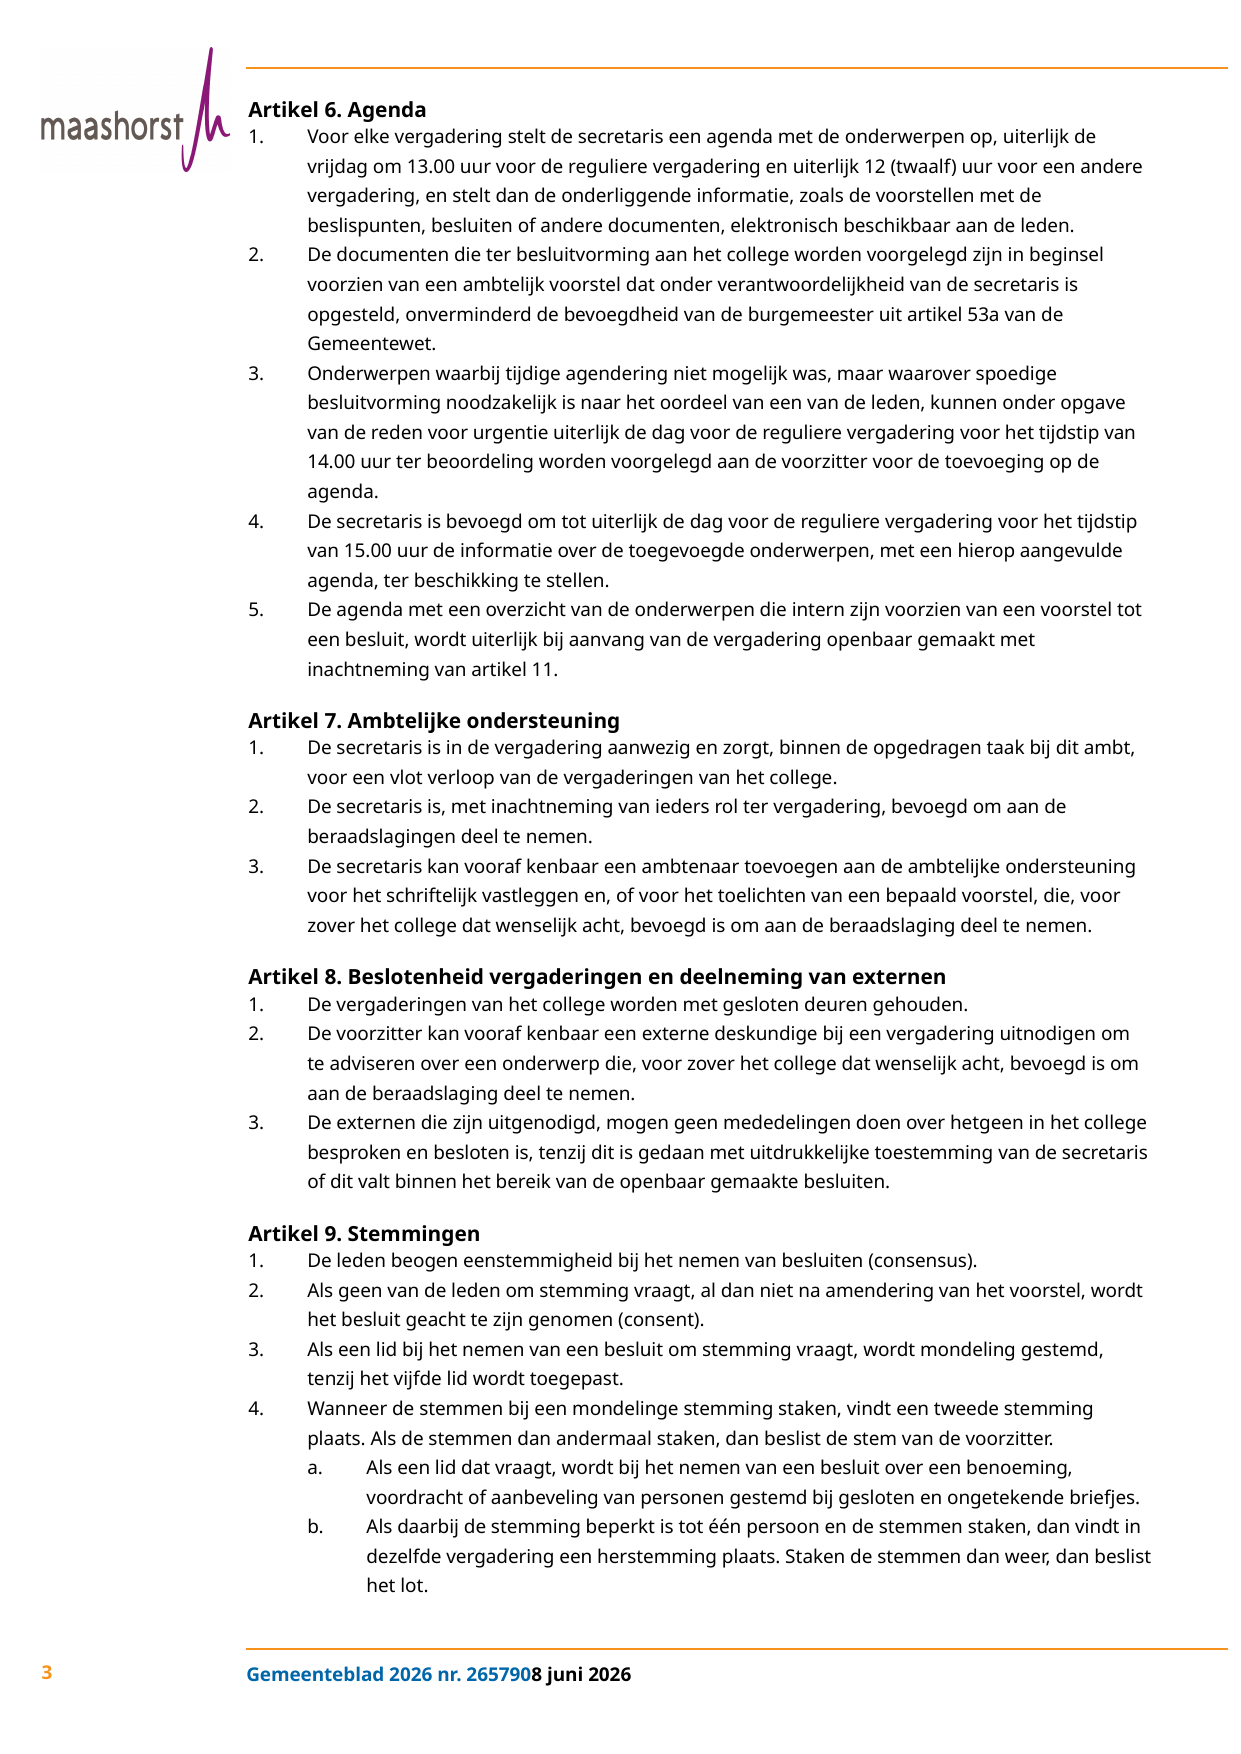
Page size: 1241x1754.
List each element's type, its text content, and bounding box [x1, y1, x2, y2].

text Artikel 9. Stemmingen [248, 1219, 1152, 1247]
list Onderwerpen waarbij tijdige agendering niet mogelijk was, maar waarover spoedige besluitvorming noodzakelijk is naar het oordeel van een van de leden, kunnen onder opgave van de reden voor urgentie uiterlijk de dag voor de reguliere vergadering voor het tijdstip van 14.00 uur ter beoordeling worden voorgelegd aan de voorzitter voor de toevoeging op de agenda. [248, 360, 1152, 504]
list De documenten die ter besluitvorming aan het college worden voorgelegd zijn in beginsel voorzien van een ambtelijk voorstel dat onder verantwoordelijkheid van de secretaris is opgesteld, onverminderd de bevoegdheid van de burgemeester uit artikel 53a van de Gemeentewet. [248, 242, 1152, 356]
list Als een lid dat vraagt, wordt bij het nemen van een besluit over een benoeming, voordracht of aanbeveling van personen gestemd bij gesloten en ongetekende briefjes. [307, 1454, 1152, 1510]
list De externen die zijn uitgenodigd, mogen geen mededelingen doen over hetgeen in het college besproken en besloten is, tenzij dit is gedaan met uitdrukkelijke toestemming van de secretaris of dit valt binnen het bereik van de openbaar gemaakte besluiten. [248, 1109, 1152, 1194]
list De secretaris is, met inachtneming van ieders rol ter vergadering, bevoegd om aan de beraadslagingen deel te nemen. [248, 794, 1152, 849]
list De leden beogen eenstemmigheid bij het nemen van besluiten (consensus). [248, 1247, 1152, 1273]
list Als daarbij de stemming beperkt is tot één persoon en de stemmen staken, dan vindt in dezelfde vergadering een herstemming plaats. Staken de stemmen dan weer, dan beslist het lot. [307, 1513, 1152, 1598]
list De secretaris kan vooraf kenbaar een ambtenaar toevoegen aan de ambtelijke ondersteuning voor het schriftelijk vastleggen en, of voor het toelichten van een bepaald voorstel, die, voor zover het college dat wenselijk acht, bevoegd is om aan de beraadslaging deel te nemen. [248, 853, 1152, 938]
list Als geen van de leden om stemming vraagt, al dan niet na amendering van het voorstel, wordt het besluit geacht te zijn genomen (consent). [248, 1277, 1152, 1332]
list De agenda met een overzicht van de onderwerpen die intern zijn voorzien van een voorstel tot een besluit, wordt uiterlijk bij aanvang van de vergadering openbaar gemaakt met inachtneming van artikel 11. [248, 597, 1152, 681]
list De secretaris is bevoegd om tot uiterlijk de dag voor de reguliere vergadering voor het tijdstip van 15.00 uur de informatie over de toegevoegde onderwerpen, met een hierop aangevulde agenda, ter beschikking te stellen. [248, 508, 1152, 593]
text Artikel 6. Agenda [248, 95, 1152, 123]
list Als een lid bij het nemen van een besluit om stemming vraagt, wordt mondeling gestemd, tenzij het vijfde lid wordt toegepast. [248, 1336, 1152, 1391]
picture [41, 47, 231, 172]
list De secretaris is in de vergadering aanwezig en zorgt, binnen de opgedragen taak bij dit ambt, voor een vlot verloop van de vergaderingen van het college. [248, 734, 1152, 790]
text Artikel 8. Beslotenheid vergaderingen en deelneming van externen [248, 962, 1152, 991]
list De vergaderingen van het college worden met gesloten deuren gehouden. [248, 991, 1152, 1017]
list Wanneer de stemmen bij een mondelinge stemming staken, vindt een tweede stemming plaats. Als de stemmen dan andermaal staken, dan beslist de stem van de voorzitter. [248, 1395, 1152, 1451]
list Voor elke vergadering stelt de secretaris een agenda met de onderwerpen op, uiterlijk de vrijdag om 13.00 uur voor de reguliere vergadering en uiterlijk 12 (twaalf) uur voor een andere vergadering, en stelt dan de onderliggende informatie, zoals de voorstellen met de beslispunten, besluiten of andere documenten, elektronisch beschikbaar aan de leden. [248, 123, 1152, 238]
text Artikel 7. Ambtelijke ondersteuning [248, 706, 1152, 734]
list De voorzitter kan vooraf kenbaar een externe deskundige bij een vergadering uitnodigen om te adviseren over een onderwerp die, voor zover het college dat wenselijk acht, bevoegd is om aan de beraadslaging deel te nemen. [248, 1021, 1152, 1105]
